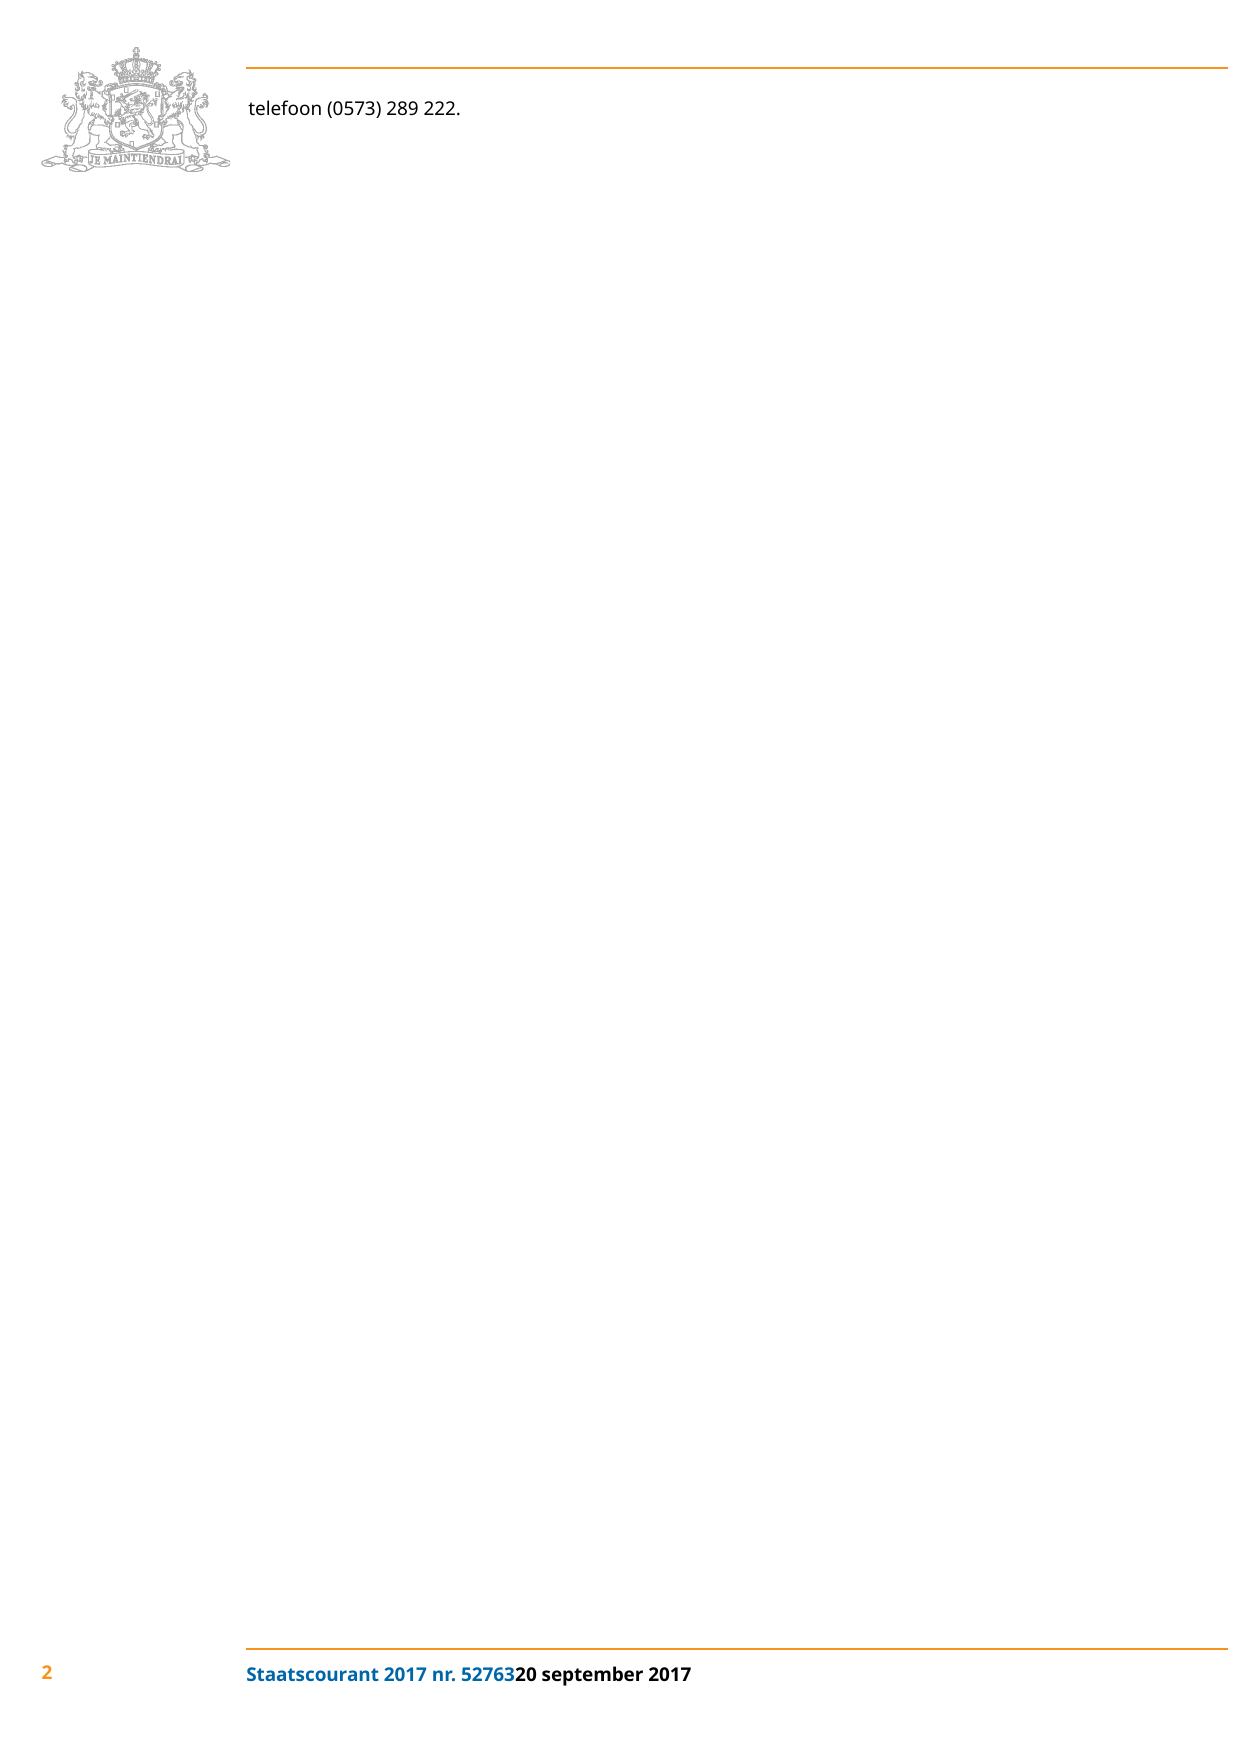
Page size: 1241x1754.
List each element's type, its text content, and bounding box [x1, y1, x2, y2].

text telefoon (0573) 289 222. [248, 95, 1152, 121]
picture [41, 47, 231, 172]
